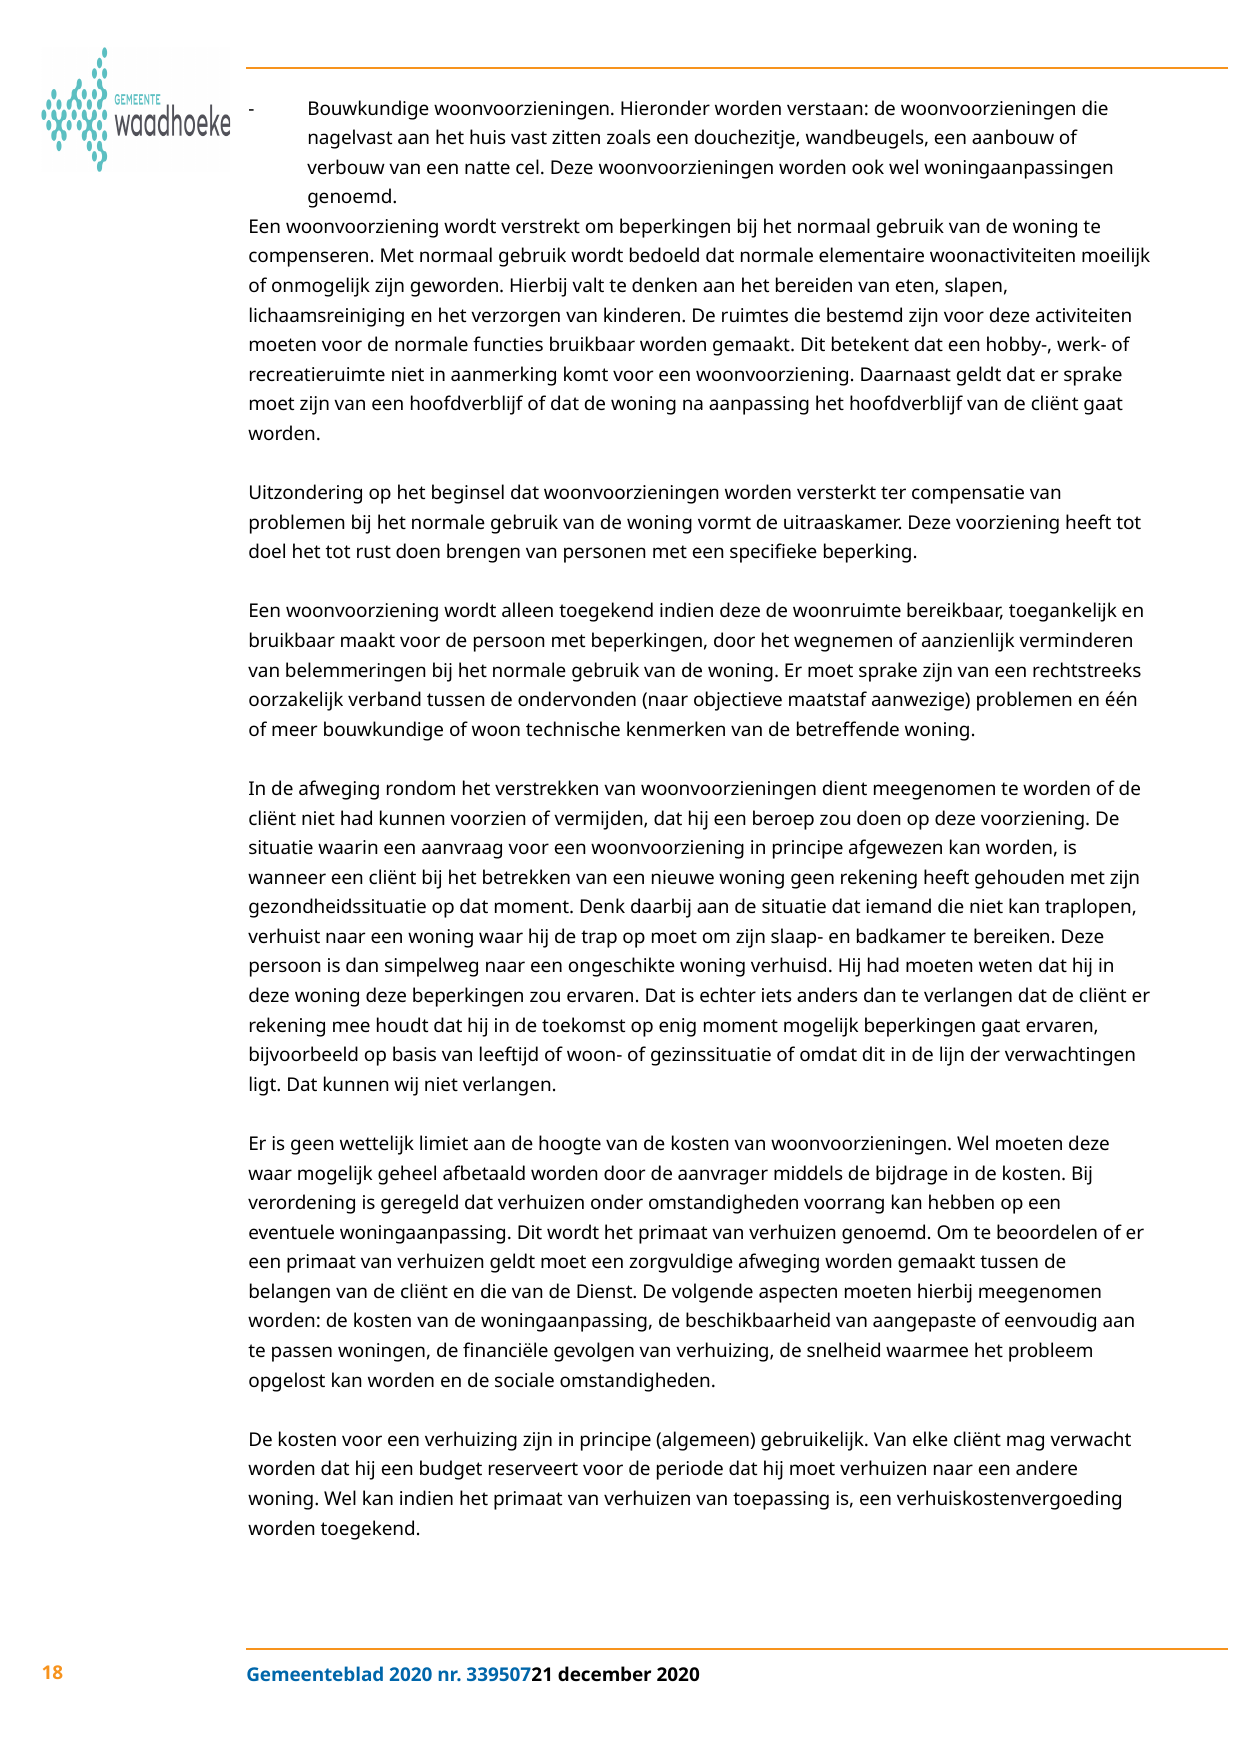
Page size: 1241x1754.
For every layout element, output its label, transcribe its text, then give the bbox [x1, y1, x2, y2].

picture [41, 47, 231, 172]
text Een woonvoorziening wordt verstrekt om beperkingen bij het normaal gebruik van de woning te compenseren. Met normaal gebruik wordt bedoeld dat normale elementaire woonactiviteiten moeilijk of onmogelijk zijn geworden. Hierbij valt te denken aan het bereiden van eten, slapen, lichaamsreiniging en het verzorgen van kinderen. De ruimtes die bestemd zijn voor deze activiteiten moeten voor de normale functies bruikbaar worden gemaakt. Dit betekent dat een hobby-, werk- of recreatieruimte niet in aanmerking komt voor een woonvoorziening. Daarnaast geldt dat er sprake moet zijn van een hoofdverblijf of dat de woning na aanpassing het hoofdverblijf van de cliënt gaat worden. [248, 213, 1152, 446]
text Er is geen wettelijk limiet aan de hoogte van de kosten van woonvoorzieningen. Wel moeten deze waar mogelijk geheel afbetaald worden door de aanvrager middels de bijdrage in de kosten. Bij verordening is geregeld dat verhuizen onder omstandigheden voorrang kan hebben op een eventuele woningaanpassing. Dit wordt het primaat van verhuizen genoemd. Om te beoordelen of er een primaat van verhuizen geldt moet een zorgvuldige afweging worden gemaakt tussen de belangen van de cliënt en die van de Dienst. De volgende aspecten moeten hierbij meegenomen worden: de kosten van de woningaanpassing, de beschikbaarheid van aangepaste of eenvoudig aan te passen woningen, de financiële gevolgen van verhuizing, de snelheid waarmee het probleem opgelost kan worden en de sociale omstandigheden. [248, 1130, 1152, 1393]
text De kosten voor een verhuizing zijn in principe (algemeen) gebruikelijk. Van elke cliënt mag verwacht worden dat hij een budget reserveert voor de periode dat hij moet verhuizen naar een andere woning. Wel kan indien het primaat van verhuizen van toepassing is, een verhuiskostenvergoeding worden toegekend. [248, 1426, 1152, 1541]
text Uitzondering op het beginsel dat woonvoorzieningen worden versterkt ter compensatie van problemen bij het normale gebruik van de woning vormt de uitraaskamer. Deze voorziening heeft tot doel het tot rust doen brengen van personen met een specifieke beperking. [248, 479, 1152, 564]
list Bouwkundige woonvoorzieningen. Hieronder worden verstaan: de woonvoorzieningen die nagelvast aan het huis vast zitten zoals een douchezitje, wandbeugels, een aanbouw of verbouw van een natte cel. Deze woonvoorzieningen worden ook wel woningaanpassingen genoemd. [248, 95, 1152, 209]
text In de afweging rondom het verstrekken van woonvoorzieningen dient meegenomen te worden of de cliënt niet had kunnen voorzien of vermijden, dat hij een beroep zou doen op deze voorziening. De situatie waarin een aanvraag voor een woonvoorziening in principe afgewezen kan worden, is wanneer een cliënt bij het betrekken van een nieuwe woning geen rekening heeft gehouden met zijn gezondheidssituatie op dat moment. Denk daarbij aan de situatie dat iemand die niet kan traplopen, verhuist naar een woning waar hij de trap op moet om zijn slaap- en badkamer te bereiken. Deze persoon is dan simpelweg naar een ongeschikte woning verhuisd. Hij had moeten weten dat hij in deze woning deze beperkingen zou ervaren. Dat is echter iets anders dan te verlangen dat de cliënt er rekening mee houdt dat hij in de toekomst op enig moment mogelijk beperkingen gaat ervaren, bijvoorbeeld op basis van leeftijd of woon- of gezinssituatie of omdat dit in de lijn der verwachtingen ligt. Dat kunnen wij niet verlangen. [248, 775, 1152, 1097]
text Een woonvoorziening wordt alleen toegekend indien deze de woonruimte bereikbaar, toegankelijk en bruikbaar maakt voor de persoon met beperkingen, door het wegnemen of aanzienlijk verminderen van belemmeringen bij het normale gebruik van de woning. Er moet sprake zijn van een rechtstreeks oorzakelijk verband tussen de ondervonden (naar objectieve maatstaf aanwezige) problemen en één of meer bouwkundige of woon technische kenmerken van de betreffende woning. [248, 598, 1152, 742]
